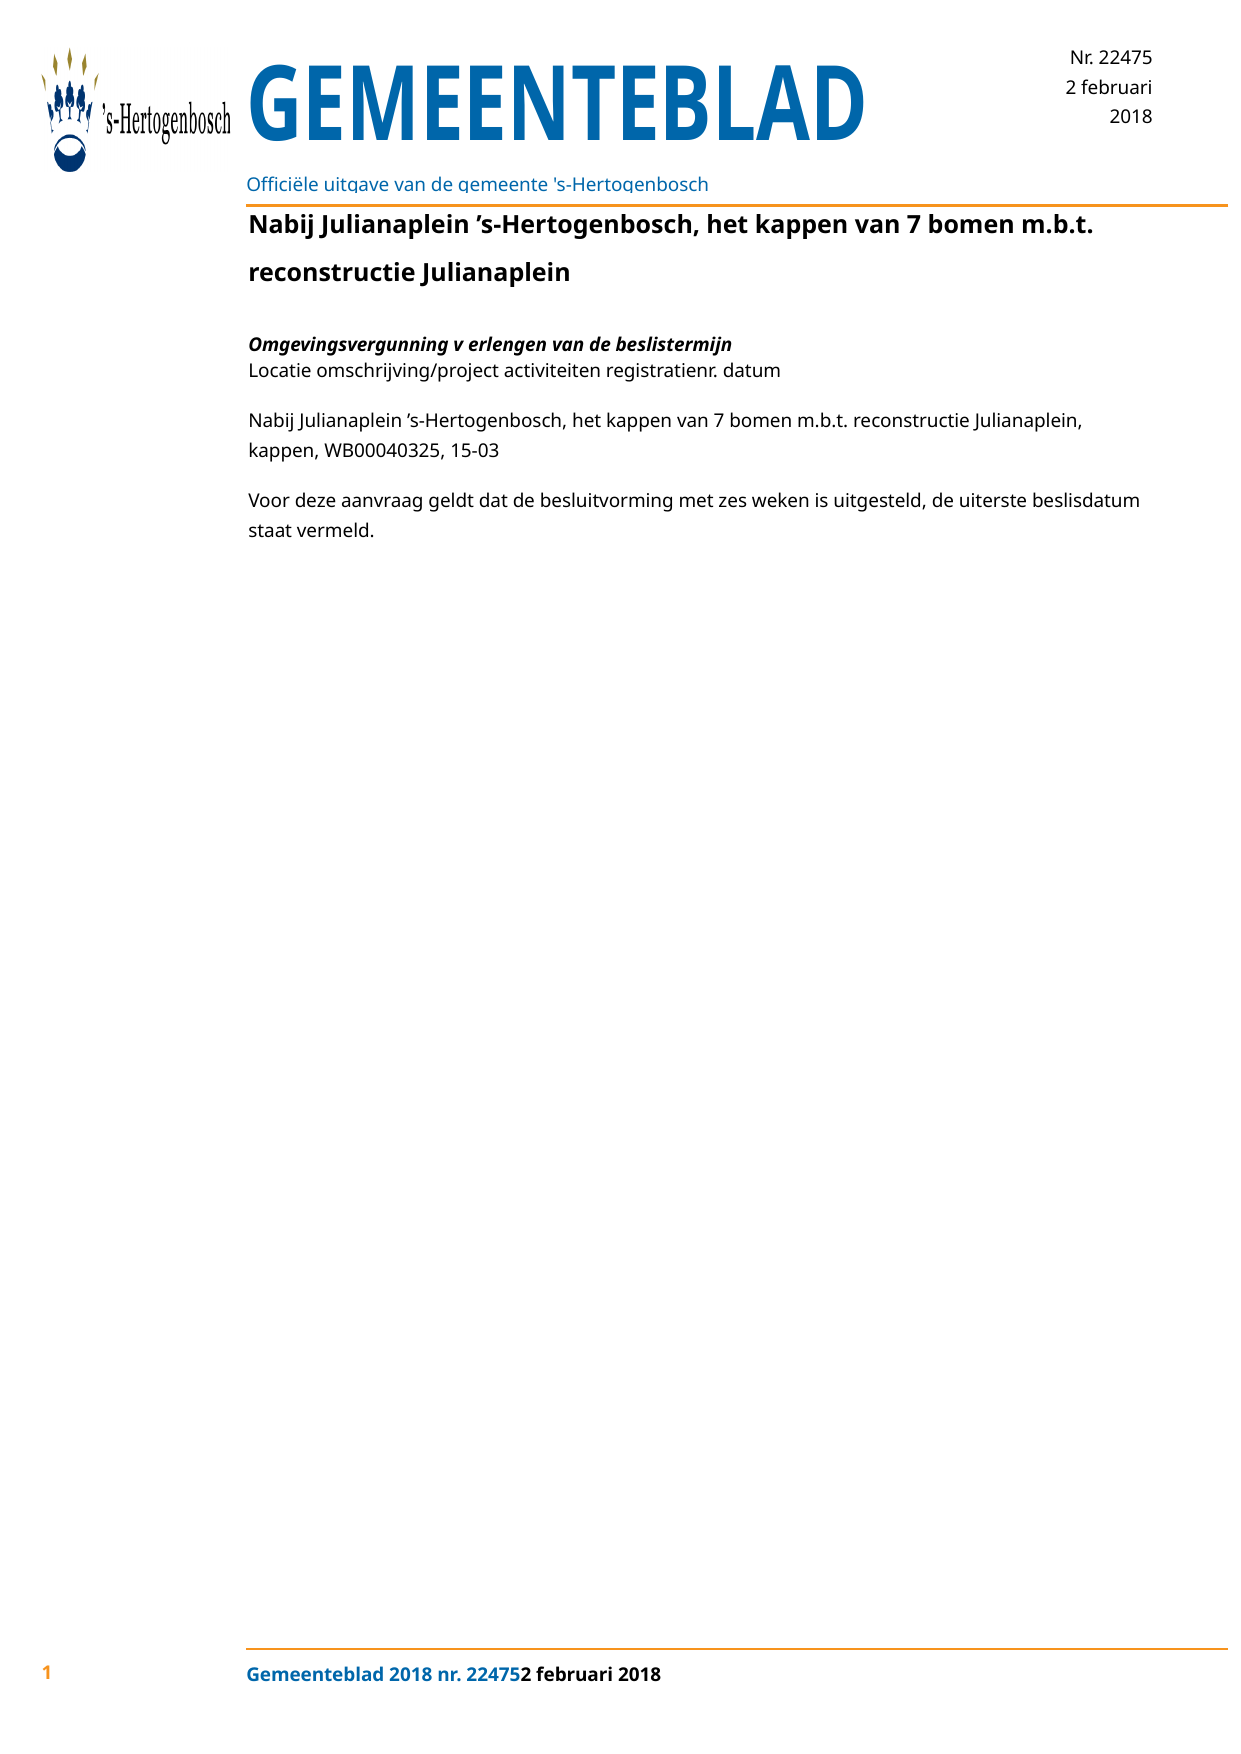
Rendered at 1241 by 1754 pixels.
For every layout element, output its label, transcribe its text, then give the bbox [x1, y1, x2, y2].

text Omgevingsvergunning v erlengen van de beslistermijn [248, 331, 1152, 357]
picture [41, 47, 231, 172]
text Nabij Julianaplein ’s-Hertogenbosch, het kappen van 7 bomen m.b.t. reconstructie Julianaplein [248, 207, 1152, 288]
text Locatie omschrijving/project activiteiten registratienr. datum [248, 357, 1152, 383]
text Nabij Julianaplein ’s-Hertogenbosch, het kappen van 7 bomen m.b.t. reconstructie Julianaplein, kappen, WB00040325, 15-03 [248, 408, 1152, 463]
text Voor deze aanvraag geldt dat de besluitvorming met zes weken is uitgesteld, de uiterste beslisdatum staat vermeld. [248, 488, 1152, 543]
